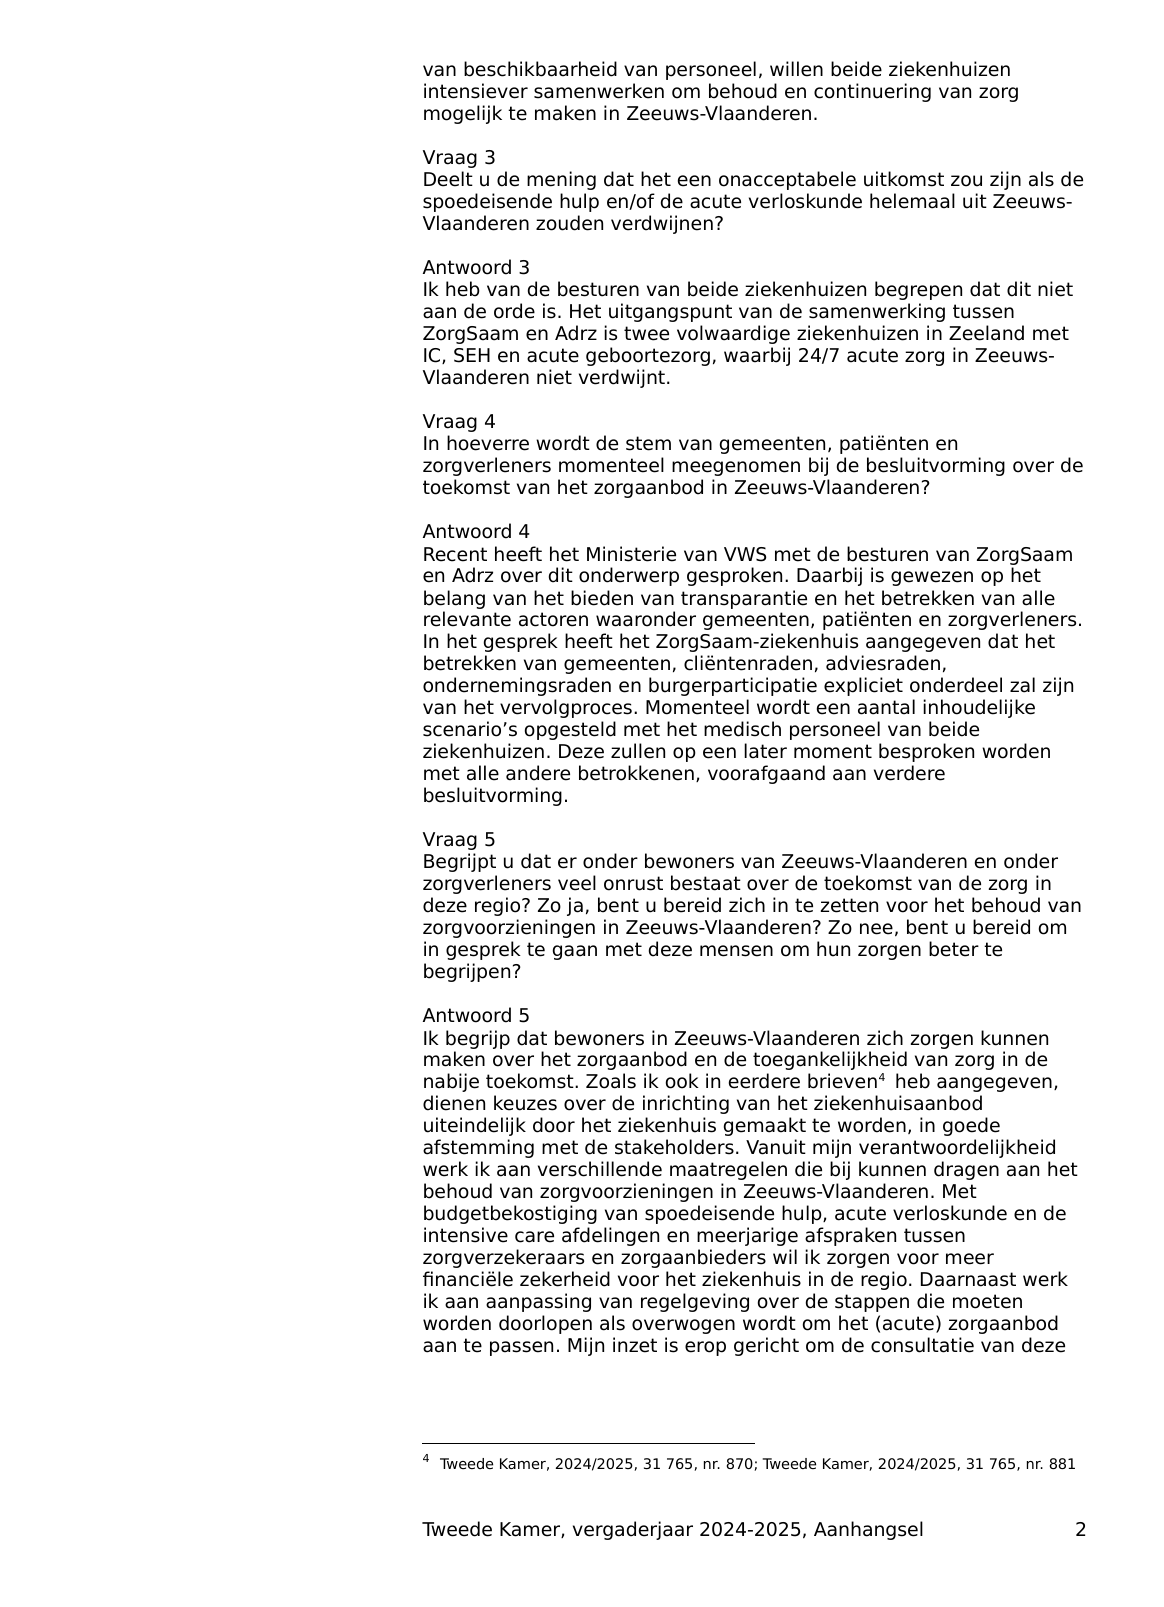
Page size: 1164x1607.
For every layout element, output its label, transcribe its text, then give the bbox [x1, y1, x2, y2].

text Ik begrijp dat bewoners in Zeeuws-Vlaanderen zich zorgen kunnen maken over het zorgaanbod en de toegankelijkheid van zorg in de nabije toekomst. Zoals ik ook in eerdere brieven heb aangegeven, dienen keuzes over de inrichting van het ziekenhuisaanbod uiteindelijk door het ziekenhuis gemaakt te worden, in goede afstemming met de stakeholders. Vanuit mijn verantwoordelijkheid werk ik aan verschillende maatregelen die bij kunnen dragen aan het behoud van zorgvoorzieningen in Zeeuws-Vlaanderen. Met budgetbekostiging van spoedeisende hulp, acute verloskunde en de intensive care afdelingen en meerjarige afspraken tussen zorgverzekeraars en zorgaanbieders wil ik zorgen voor meer financiële zekerheid voor het ziekenhuis in de regio. Daarnaast werk ik aan aanpassing van regelgeving over de stappen die moeten worden doorlopen als overwogen wordt om het (acute) zorgaanbod aan te passen. Mijn inzet is erop gericht om de consultatie van deze [422, 1027, 1087, 1357]
text Ik heb van de besturen van beide ziekenhuizen begrepen dat dit niet aan de orde is. Het uitgangspunt van de samenwerking tussen ZorgSaam en Adrz is twee volwaardige ziekenhuizen in Zeeland met IC, SEH en acute geboortezorg, waarbij 24/7 acute zorg in Zeeuws-Vlaanderen niet verdwijnt. [422, 279, 1087, 389]
text Antwoord 5 [422, 1005, 1087, 1027]
text Recent heeft het Ministerie van VWS met de besturen van ZorgSaam en Adrz over dit onderwerp gesproken. Daarbij is gewezen op het belang van het bieden van transparantie en het betrekken van alle relevante actoren waaronder gemeenten, patiënten en zorgverleners. In het gesprek heeft het ZorgSaam-ziekenhuis aangegeven dat het betrekken van gemeenten, cliëntenraden, adviesraden, [422, 543, 1087, 675]
text ondernemingsraden en burgerparticipatie expliciet onderdeel zal zijn van het vervolgproces. Momenteel wordt een aantal inhoudelijke scenario’s opgesteld met het medisch personeel van beide ziekenhuizen. Deze zullen op een later moment besproken worden met alle andere betrokkenen, voorafgaand aan verdere besluitvorming. [422, 675, 1087, 807]
text Tweede Kamer, 2024/2025, 31 765, nr. 870; Tweede Kamer, 2024/2025, 31 765, nr. 881 [422, 1452, 1087, 1474]
text In hoeverre wordt de stem van gemeenten, patiënten en zorgverleners momenteel meegenomen bij de besluitvorming over de toekomst van het zorgaanbod in Zeeuws-Vlaanderen? [422, 433, 1087, 499]
text Antwoord 3 [422, 257, 1087, 279]
text Deelt u de mening dat het een onacceptabele uitkomst zou zijn als de spoedeisende hulp en/of de acute verloskunde helemaal uit Zeeuws-Vlaanderen zouden verdwijnen? [422, 169, 1087, 235]
text Vraag 5 [422, 829, 1087, 851]
text Vraag 3 [422, 147, 1087, 169]
text Begrijpt u dat er onder bewoners van Zeeuws-Vlaanderen en onder zorgverleners veel onrust bestaat over de toekomst van de zorg in deze regio? Zo ja, bent u bereid zich in te zetten voor het behoud van zorgvoorzieningen in Zeeuws-Vlaanderen? Zo nee, bent u bereid om in gesprek te gaan met deze mensen om hun zorgen beter te begrijpen? [422, 851, 1087, 983]
text Vraag 4 [422, 411, 1087, 433]
text Antwoord 4 [422, 521, 1087, 543]
text van beschikbaarheid van personeel, willen beide ziekenhuizen intensiever samenwerken om behoud en continuering van zorg mogelijk te maken in Zeeuws-Vlaanderen. [422, 59, 1087, 125]
